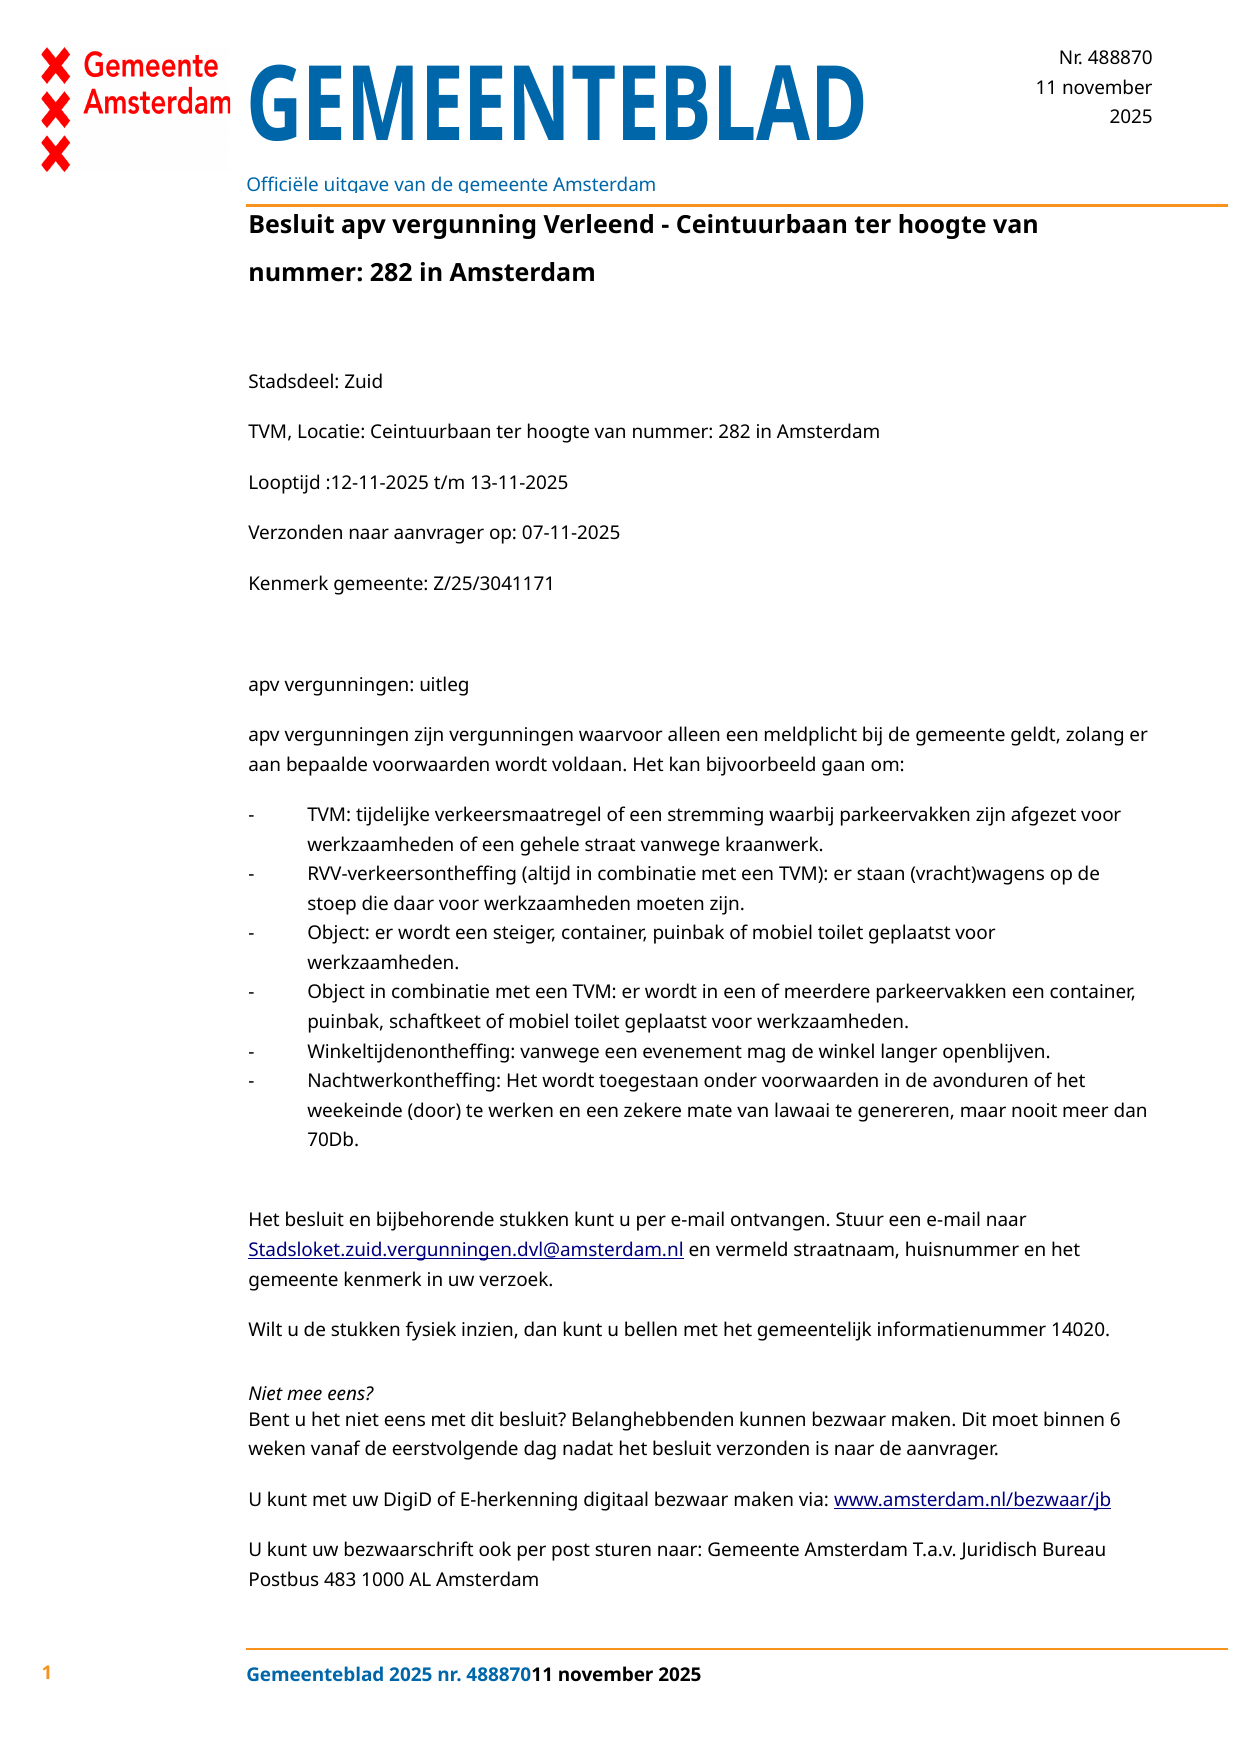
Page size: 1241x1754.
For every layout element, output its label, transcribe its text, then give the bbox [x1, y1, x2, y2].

text apv vergunningen: uitleg [248, 671, 1152, 697]
text Wilt u de stukken fysiek inzien, dan kunt u bellen met het gemeentelijk informatienummer 14020. [248, 1316, 1152, 1342]
list Nachtwerkontheffing: Het wordt toegestaan onder voorwaarden in de avonduren of het weekeinde (door) te werken en een zekere mate van lawaai te genereren, maar nooit meer dan 70Db. [248, 1067, 1152, 1152]
text Kenmerk gemeente: Z/25/3041171 [248, 570, 1152, 596]
list RVV-verkeersontheffing (altijd in combinatie met een TVM): er staan (vracht)wagens op de stoep die daar voor werkzaamheden moeten zijn. [248, 860, 1152, 916]
text Looptijd :12-11-2025 t/m 13-11-2025 [248, 469, 1152, 495]
picture [41, 47, 231, 172]
text Het besluit en bijbehorende stukken kunt u per e-mail ontvangen. Stuur een e-mail naar Stadsloket.zuid.vergunningen.dvl@amsterdam.nl en vermeld straatnaam, huisnummer en het gemeente kenmerk in uw verzoek. [248, 1207, 1152, 1292]
text apv vergunningen zijn vergunningen waarvoor alleen een meldplicht bij de gemeente geldt, zolang er aan bepaalde voorwaarden wordt voldaan. Het kan bijvoorbeeld gaan om: [248, 721, 1152, 777]
text Bent u het niet eens met dit besluit? Belanghebbenden kunnen bezwaar maken. Dit moet binnen 6 weken vanaf de eerstvolgende dag nadat het besluit verzonden is naar de aanvrager. [248, 1406, 1152, 1461]
list TVM: tijdelijke verkeersmaatregel of een stremming waarbij parkeervakken zijn afgezet voor werkzaamheden of een gehele straat vanwege kraanwerk. [248, 801, 1152, 857]
list Winkeltijdenontheffing: vanwege een evenement mag de winkel langer openblijven. [248, 1038, 1152, 1064]
text TVM, Locatie: Ceintuurbaan ter hoogte van nummer: 282 in Amsterdam [248, 419, 1152, 444]
text Niet mee eens? [248, 1380, 1152, 1406]
text Verzonden naar aanvrager op: 07-11-2025 [248, 519, 1152, 545]
list Object in combinatie met een TVM: er wordt in een of meerdere parkeervakken een container, puinbak, schaftkeet of mobiel toilet geplaatst voor werkzaamheden. [248, 979, 1152, 1034]
list Object: er wordt een steiger, container, puinbak of mobiel toilet geplaatst voor werkzaamheden. [248, 919, 1152, 975]
text Stadsdeel: Zuid [248, 368, 1152, 394]
text U kunt met uw DigiD of E-herkenning digitaal bezwaar maken via: www.amsterdam.nl/bezwaar/jb [248, 1486, 1152, 1512]
text Besluit apv vergunning Verleend - Ceintuurbaan ter hoogte van nummer: 282 in Amsterdam [248, 207, 1152, 288]
text U kunt uw bezwaarschrift ook per post sturen naar: Gemeente Amsterdam T.a.v. Juridisch Bureau Postbus 483 1000 AL Amsterdam [248, 1536, 1152, 1592]
